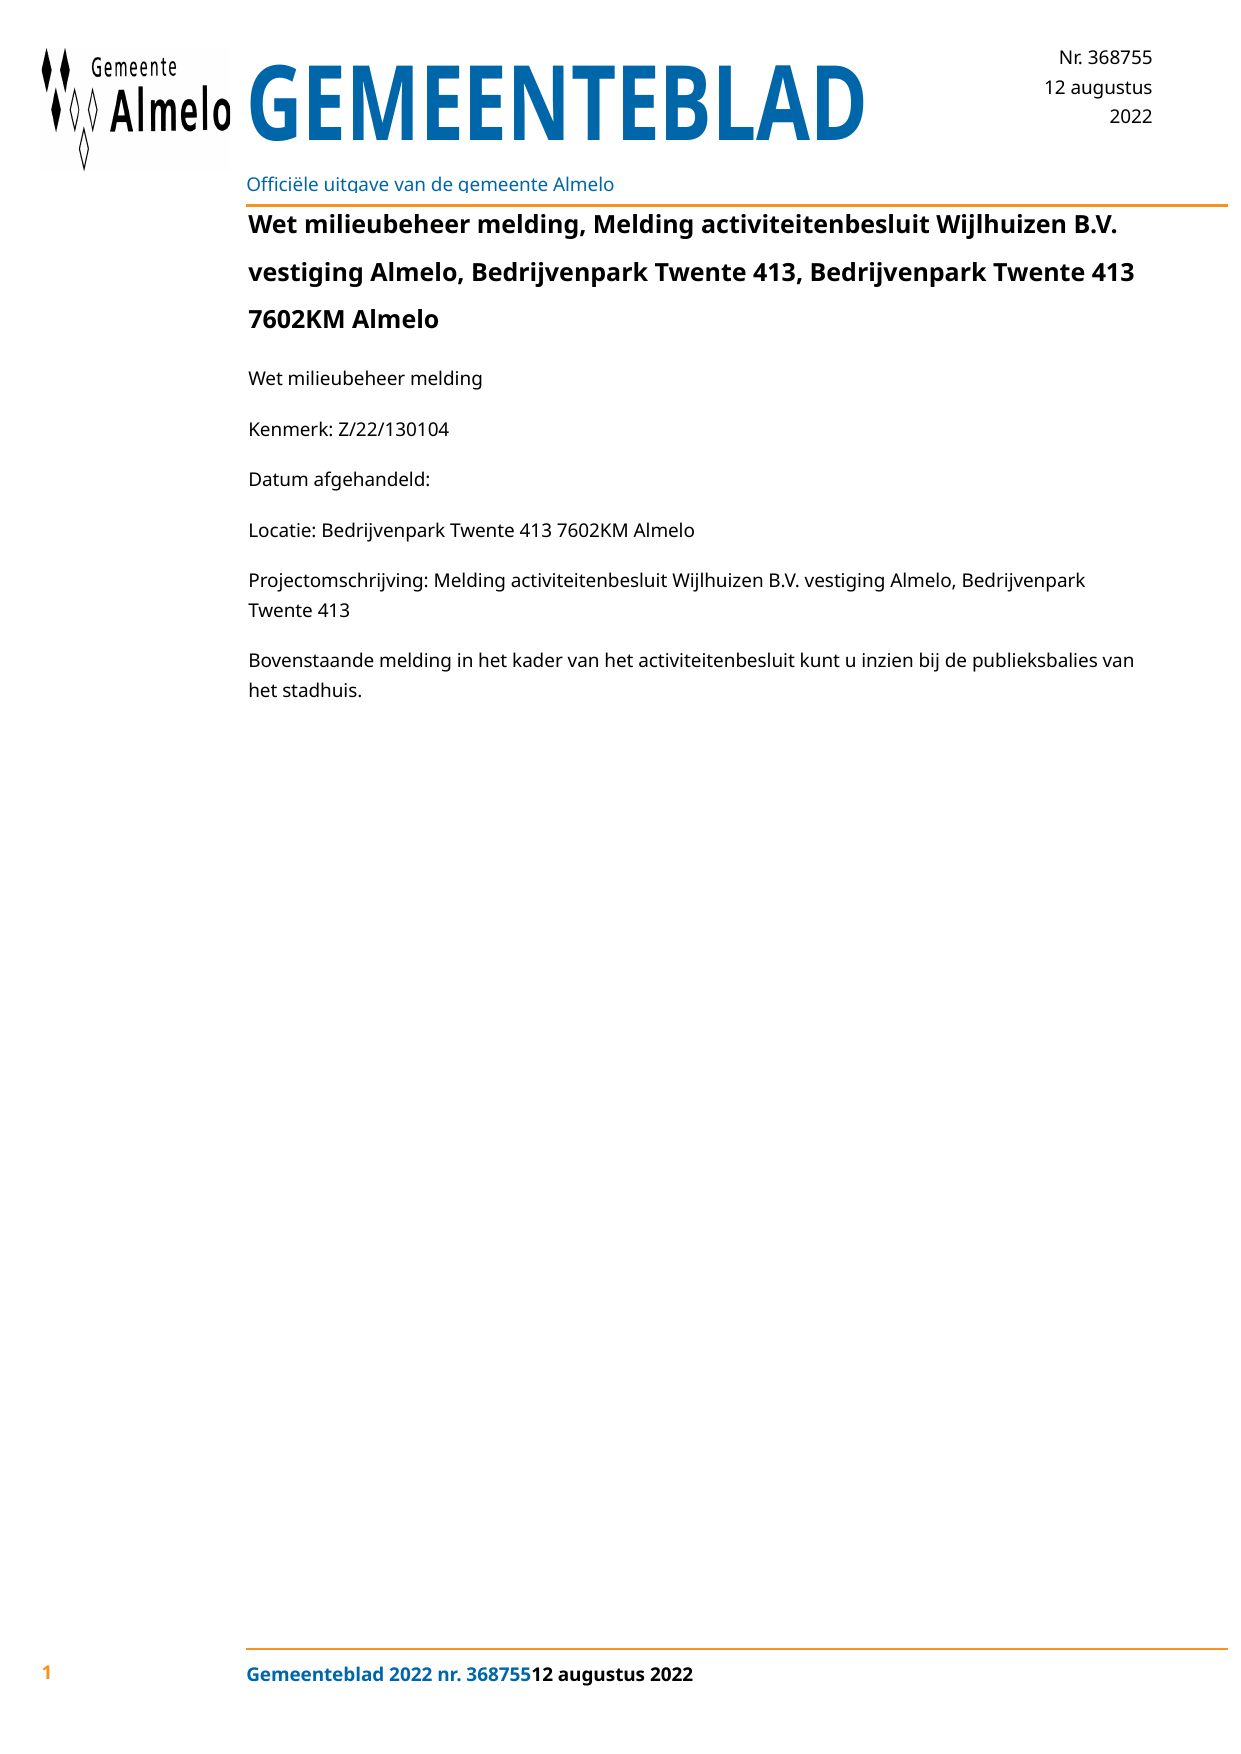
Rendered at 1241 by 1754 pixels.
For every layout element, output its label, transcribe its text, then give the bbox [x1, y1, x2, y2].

text Locatie: Bedrijvenpark Twente 413 7602KM Almelo [248, 517, 1152, 542]
text Datum afgehandeld: [248, 466, 1152, 492]
text Projectomschrijving: Melding activiteitenbesluit Wijlhuizen B.V. vestiging Almelo, Bedrijvenpark Twente 413 [248, 567, 1152, 622]
text Wet milieubeheer melding, Melding activiteitenbesluit Wijlhuizen B.V. vestiging Almelo, Bedrijvenpark Twente 413, Bedrijvenpark Twente 413 7602KM Almelo [248, 207, 1152, 336]
text Wet milieubeheer melding [248, 366, 1152, 391]
text Kenmerk: Z/22/130104 [248, 416, 1152, 442]
picture [41, 47, 231, 172]
text Bovenstaande melding in het kader van het activiteitenbesluit kunt u inzien bij de publieksbalies van het stadhuis. [248, 647, 1152, 702]
